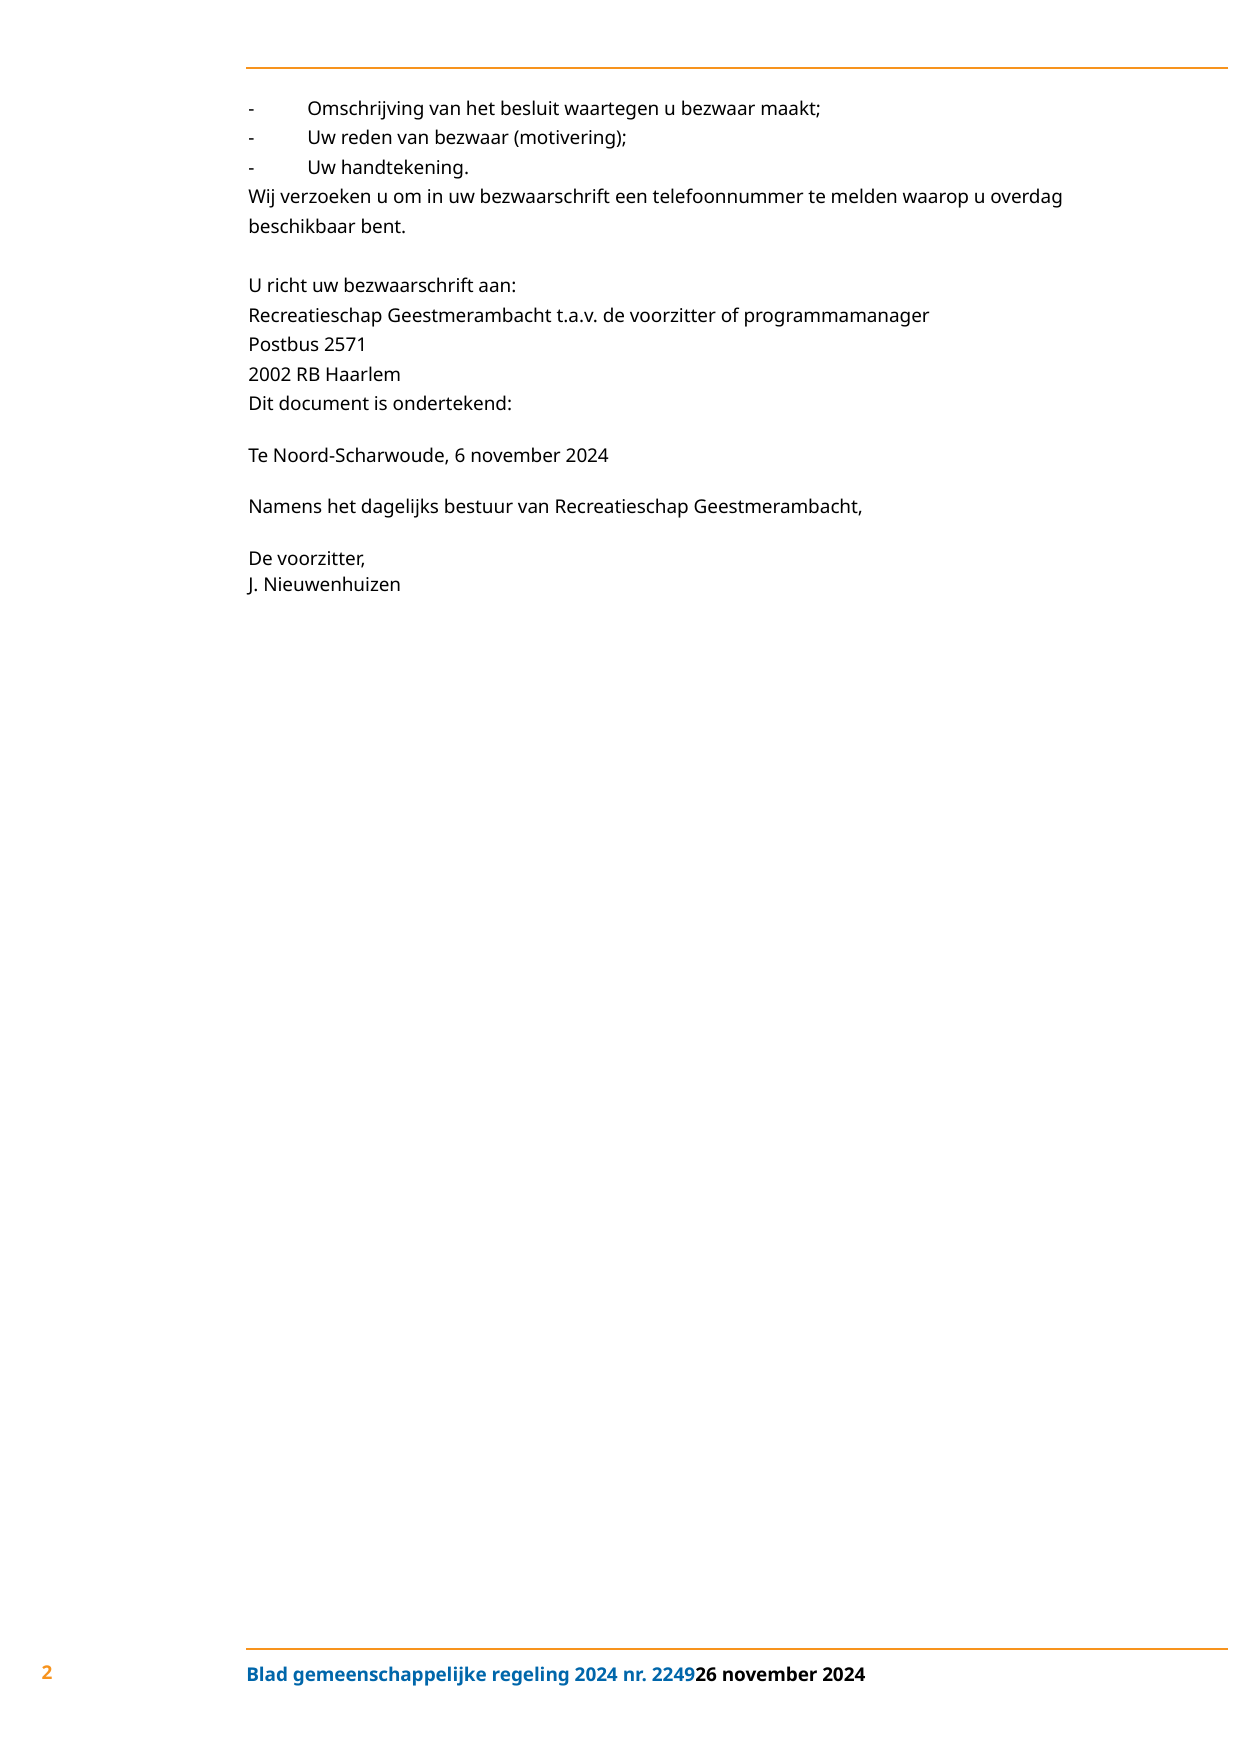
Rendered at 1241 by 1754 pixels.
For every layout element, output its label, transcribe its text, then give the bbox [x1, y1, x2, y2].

list Omschrijving van het besluit waartegen u bezwaar maakt; [248, 95, 1152, 121]
text Namens het dagelijks bestuur van Recreatieschap Geestmerambacht, [248, 493, 1152, 519]
text Recreatieschap Geestmerambacht t.a.v. de voorzitter of programmamanager [248, 302, 1152, 328]
list Uw reden van bezwaar (motivering); [248, 124, 1152, 150]
text 2002 RB Haarlem [248, 361, 1152, 387]
text Dit document is ondertekend: [248, 391, 1152, 416]
picture [41, 47, 231, 172]
text Te Noord-Scharwoude, 6 november 2024 [248, 442, 1152, 468]
text De voorzitter, [248, 545, 1152, 571]
list Uw handtekening. [248, 154, 1152, 180]
text U richt uw bezwaarschrift aan: [248, 272, 1152, 298]
text Postbus 2571 [248, 331, 1152, 357]
text J. Nieuwenhuizen [248, 571, 1152, 596]
text Wij verzoeken u om in uw bezwaarschrift een telefoonnummer te melden waarop u overdag beschikbaar bent. [248, 183, 1152, 239]
